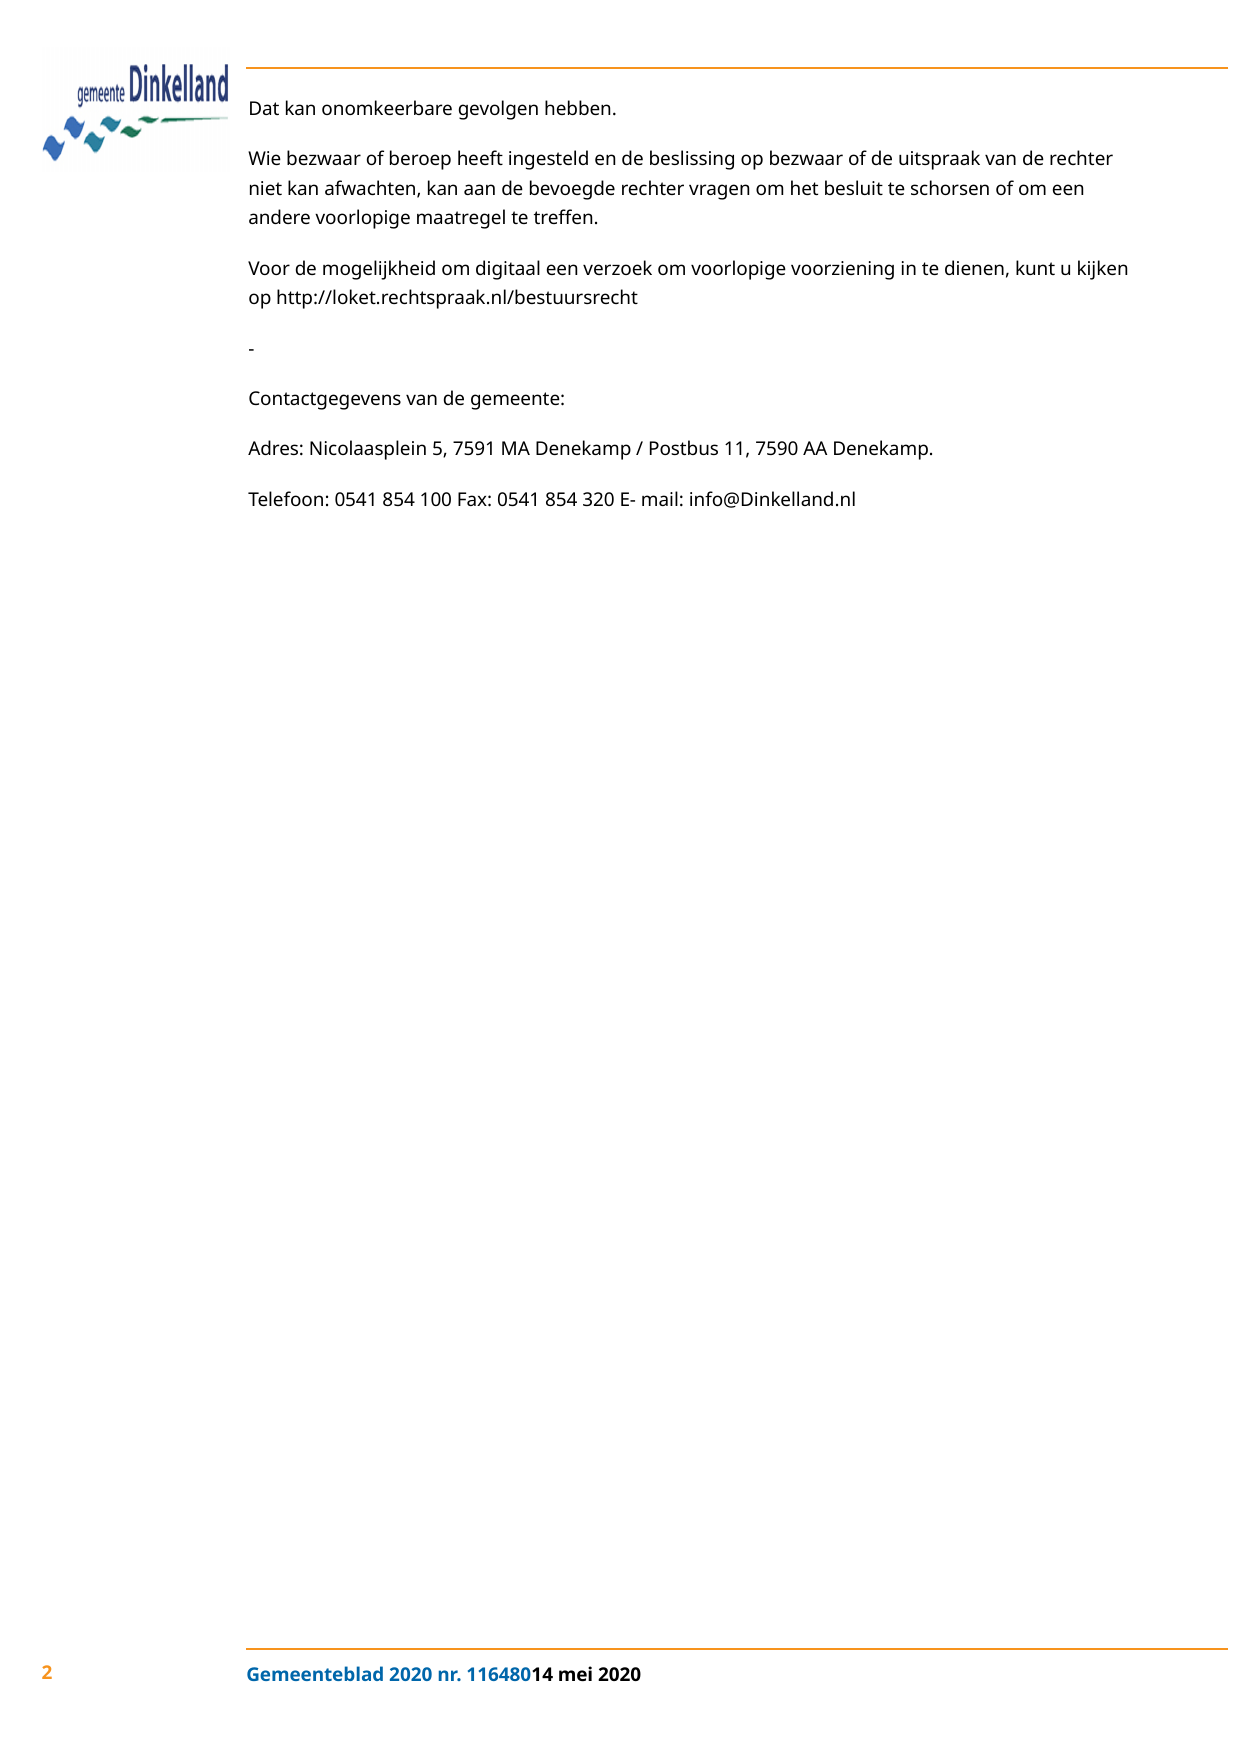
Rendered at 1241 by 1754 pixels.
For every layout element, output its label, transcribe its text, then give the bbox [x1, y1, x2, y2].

text Wie bezwaar of beroep heeft ingesteld en de beslissing op bezwaar of de uitspraak van de rechter niet kan afwachten, kan aan de bevoegde rechter vragen om het besluit te schorsen of om een andere voorlopige maatregel te treffen. [248, 145, 1152, 230]
text - [248, 335, 1152, 361]
text Telefoon: 0541 854 100 Fax: 0541 854 320 E- mail: info@Dinkelland.nl [248, 486, 1152, 512]
text Voor de mogelijkheid om digitaal een verzoek om voorlopige voorziening in te dienen, kunt u kijken op http://loket.rechtspraak.nl/bestuursrecht [248, 255, 1152, 310]
text Dat kan onomkeerbare gevolgen hebben. [248, 95, 1152, 121]
picture [41, 47, 231, 172]
text Adres: Nicolaasplein 5, 7591 MA Denekamp / Postbus 11, 7590 AA Denekamp. [248, 436, 1152, 461]
text Contactgegevens van de gemeente: [248, 385, 1152, 411]
